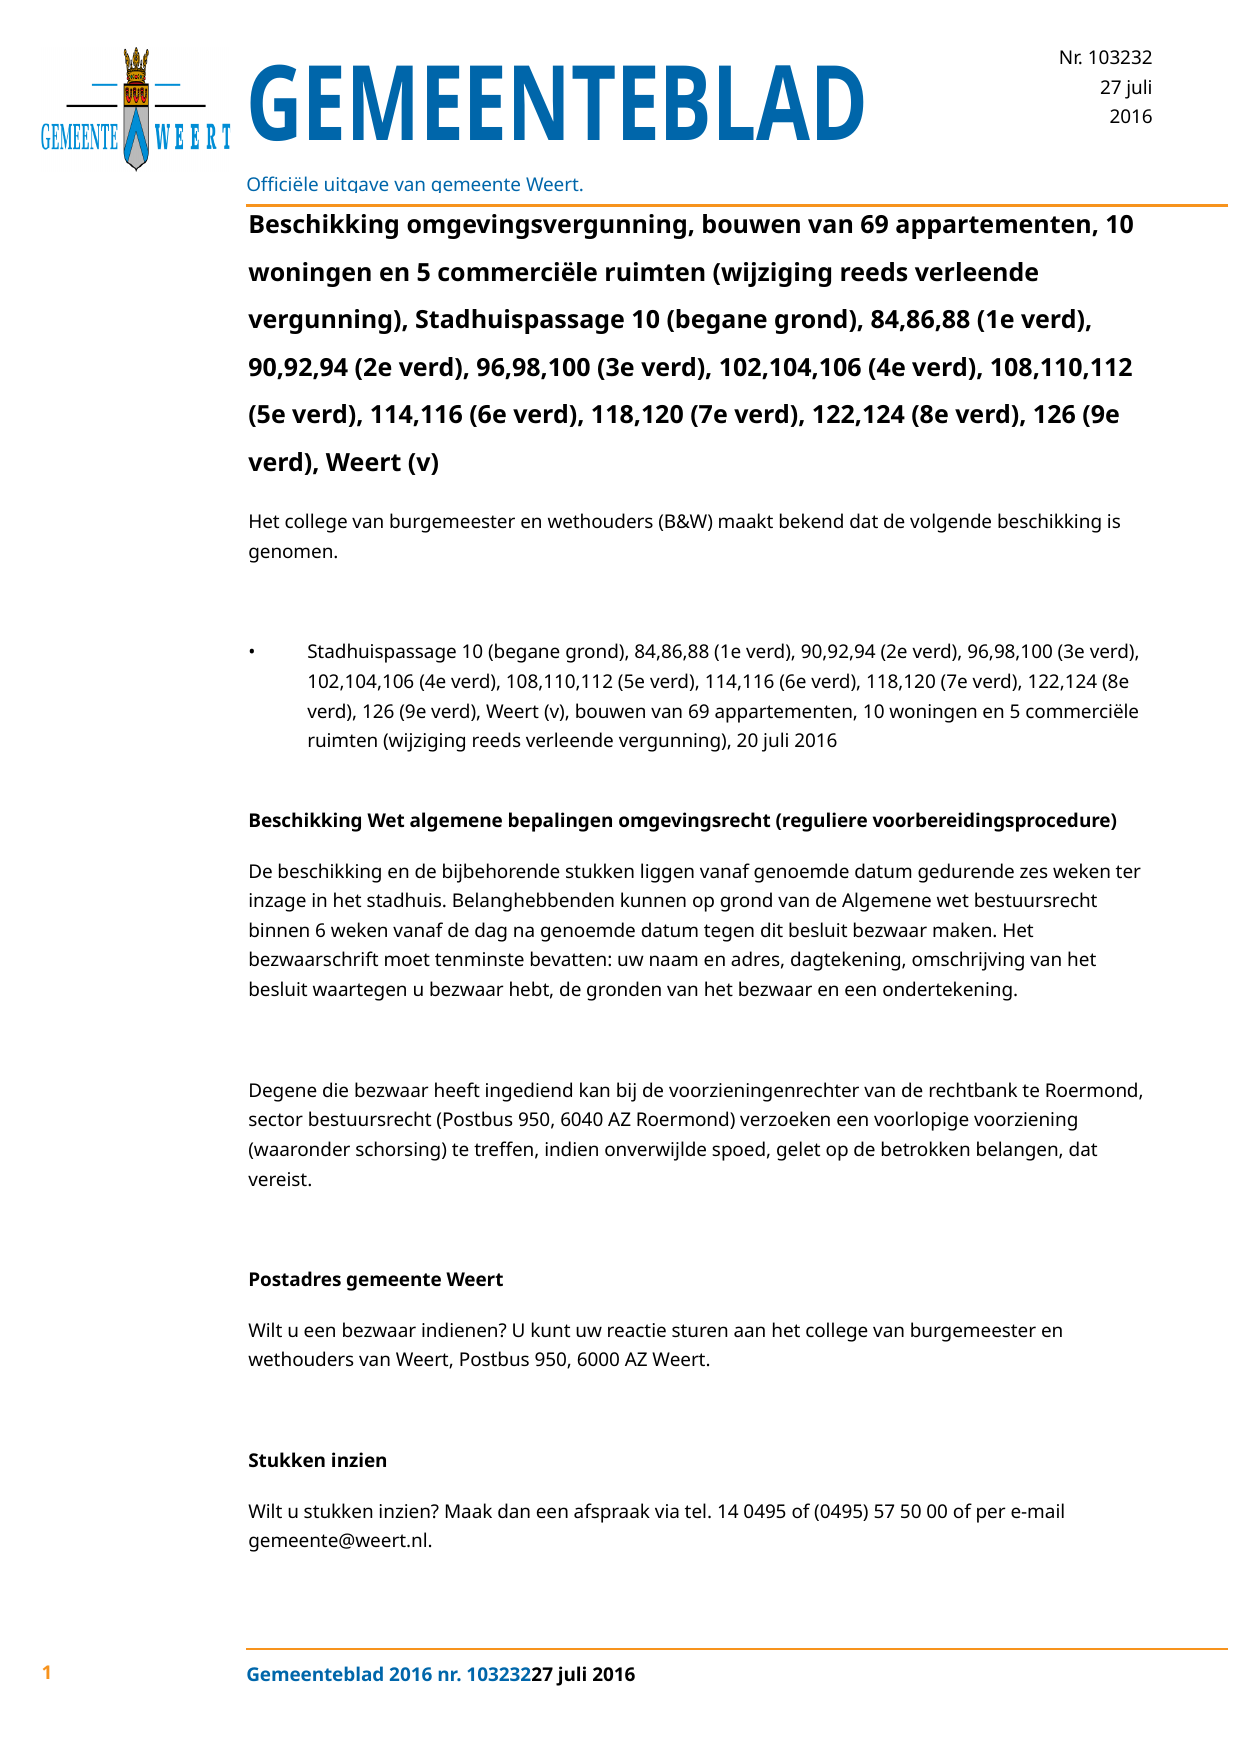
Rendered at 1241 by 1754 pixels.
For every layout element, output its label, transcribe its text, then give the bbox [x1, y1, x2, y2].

picture [41, 47, 231, 172]
list Stadhuispassage 10 (begane grond), 84,86,88 (1e verd), 90,92,94 (2e verd), 96,98,100 (3e verd), 102,104,106 (4e verd), 108,110,112 (5e verd), 114,116 (6e verd), 118,120 (7e verd), 122,124 (8e verd), 126 (9e verd), Weert (v), bouwen van 69 appartementen, 10 woningen en 5 commerciële ruimten (wijziging reeds verleende vergunning), 20 juli 2016 [248, 639, 1152, 753]
text Het college van burgemeester en wethouders (B&W) maakt bekend dat de volgende beschikking is genomen. [248, 508, 1152, 564]
text De beschikking en de bijbehorende stukken liggen vanaf genoemde datum gedurende zes weken ter inzage in het stadhuis. Belanghebbenden kunnen op grond van de Algemene wet bestuursrecht binnen 6 weken vanaf de dag na genoemde datum tegen dit besluit bezwaar maken. Het bezwaarschrift moet tenminste bevatten: uw naam en adres, dagtekening, omschrijving van het besluit waartegen u bezwaar hebt, de gronden van het bezwaar en een ondertekening. [248, 858, 1152, 1002]
text Degene die bezwaar heeft ingediend kan bij de voorzieningenrechter van de rechtbank te Roermond, sector bestuursrecht (Postbus 950, 6040 AZ Roermond) verzoeken een voorlopige voorziening (waaronder schorsing) te treffen, indien onverwijlde spoed, gelet op de betrokken belangen, dat vereist. [248, 1077, 1152, 1192]
text Postadres gemeente Weert [248, 1267, 1152, 1292]
text Beschikking omgevingsvergunning, bouwen van 69 appartementen, 10 woningen en 5 commerciële ruimten (wijziging reeds verleende vergunning), Stadhuispassage 10 (begane grond), 84,86,88 (1e verd), 90,92,94 (2e verd), 96,98,100 (3e verd), 102,104,106 (4e verd), 108,110,112 (5e verd), 114,116 (6e verd), 118,120 (7e verd), 122,124 (8e verd), 126 (9e verd), Weert (v) [248, 207, 1152, 479]
text Wilt u een bezwaar indienen? U kunt uw reactie sturen aan het college van burgemeester en wethouders van Weert, Postbus 950, 6000 AZ Weert. [248, 1317, 1152, 1372]
text Beschikking Wet algemene bepalingen omgevingsrecht (reguliere voorbereidingsprocedure) [248, 807, 1152, 833]
text Wilt u stukken inzien? Maak dan een afspraak via tel. 14 0495 of (0495) 57 50 00 of per e-mail gemeente@weert.nl. [248, 1498, 1152, 1553]
text Stukken inzien [248, 1447, 1152, 1473]
